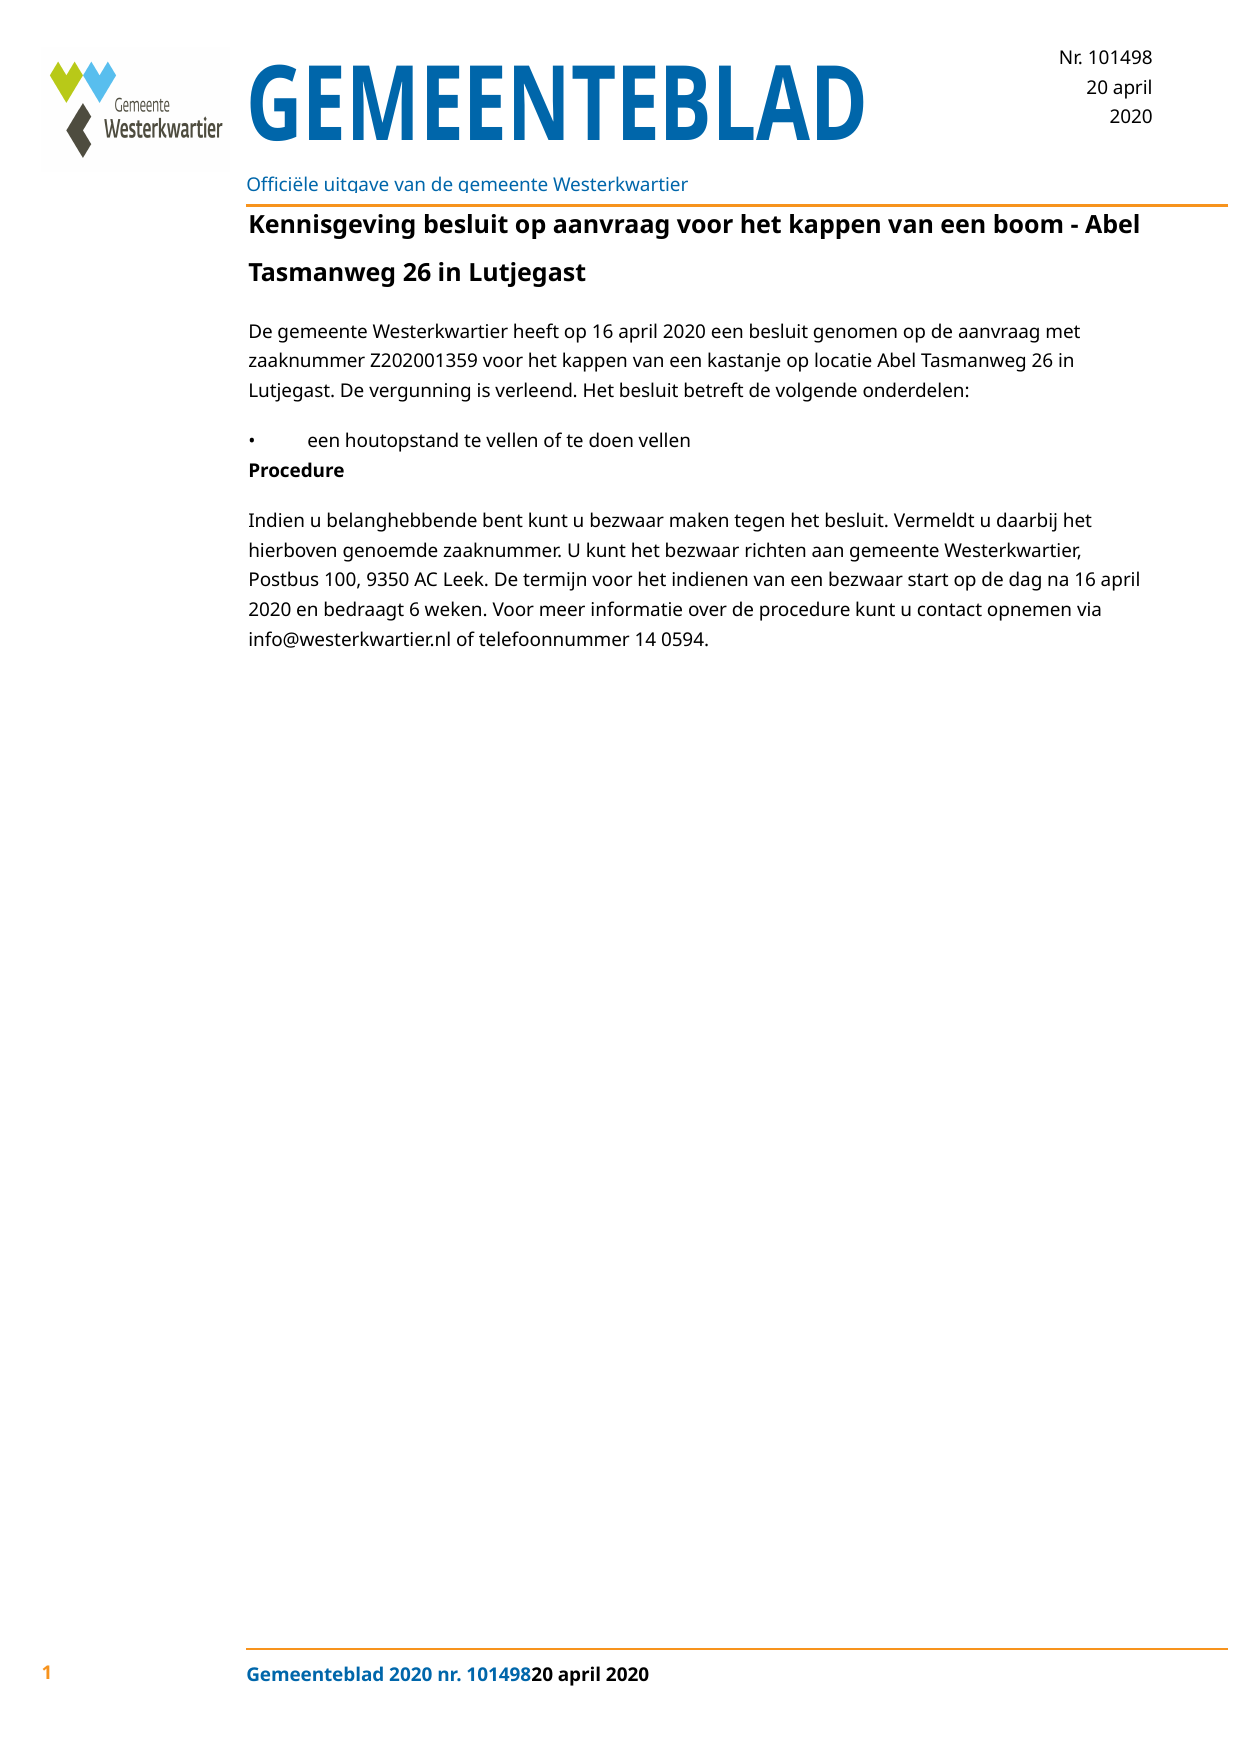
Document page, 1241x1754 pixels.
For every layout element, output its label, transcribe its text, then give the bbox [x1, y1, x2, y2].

text De gemeente Westerkwartier heeft op 16 april 2020 een besluit genomen op de aanvraag met zaaknummer Z202001359 voor het kappen van een kastanje op locatie Abel Tasmanweg 26 in Lutjegast. De vergunning is verleend. Het besluit betreft de volgende onderdelen: [248, 318, 1152, 403]
text Indien u belanghebbende bent kunt u bezwaar maken tegen het besluit. Vermeldt u daarbij het hierboven genoemde zaaknummer. U kunt het bezwaar richten aan gemeente Westerkwartier, Postbus 100, 9350 AC Leek. De termijn voor het indienen van een bezwaar start op de dag na 16 april 2020 en bedraagt 6 weken. Voor meer informatie over de procedure kunt u contact opnemen via info@westerkwartier.nl of telefoonnummer 14 0594. [248, 507, 1152, 652]
list een houtopstand te vellen of te doen vellen [248, 427, 1152, 453]
picture [41, 47, 231, 172]
text Procedure [248, 457, 1152, 483]
text Kennisgeving besluit op aanvraag voor het kappen van een boom - Abel Tasmanweg 26 in Lutjegast [248, 207, 1152, 288]
